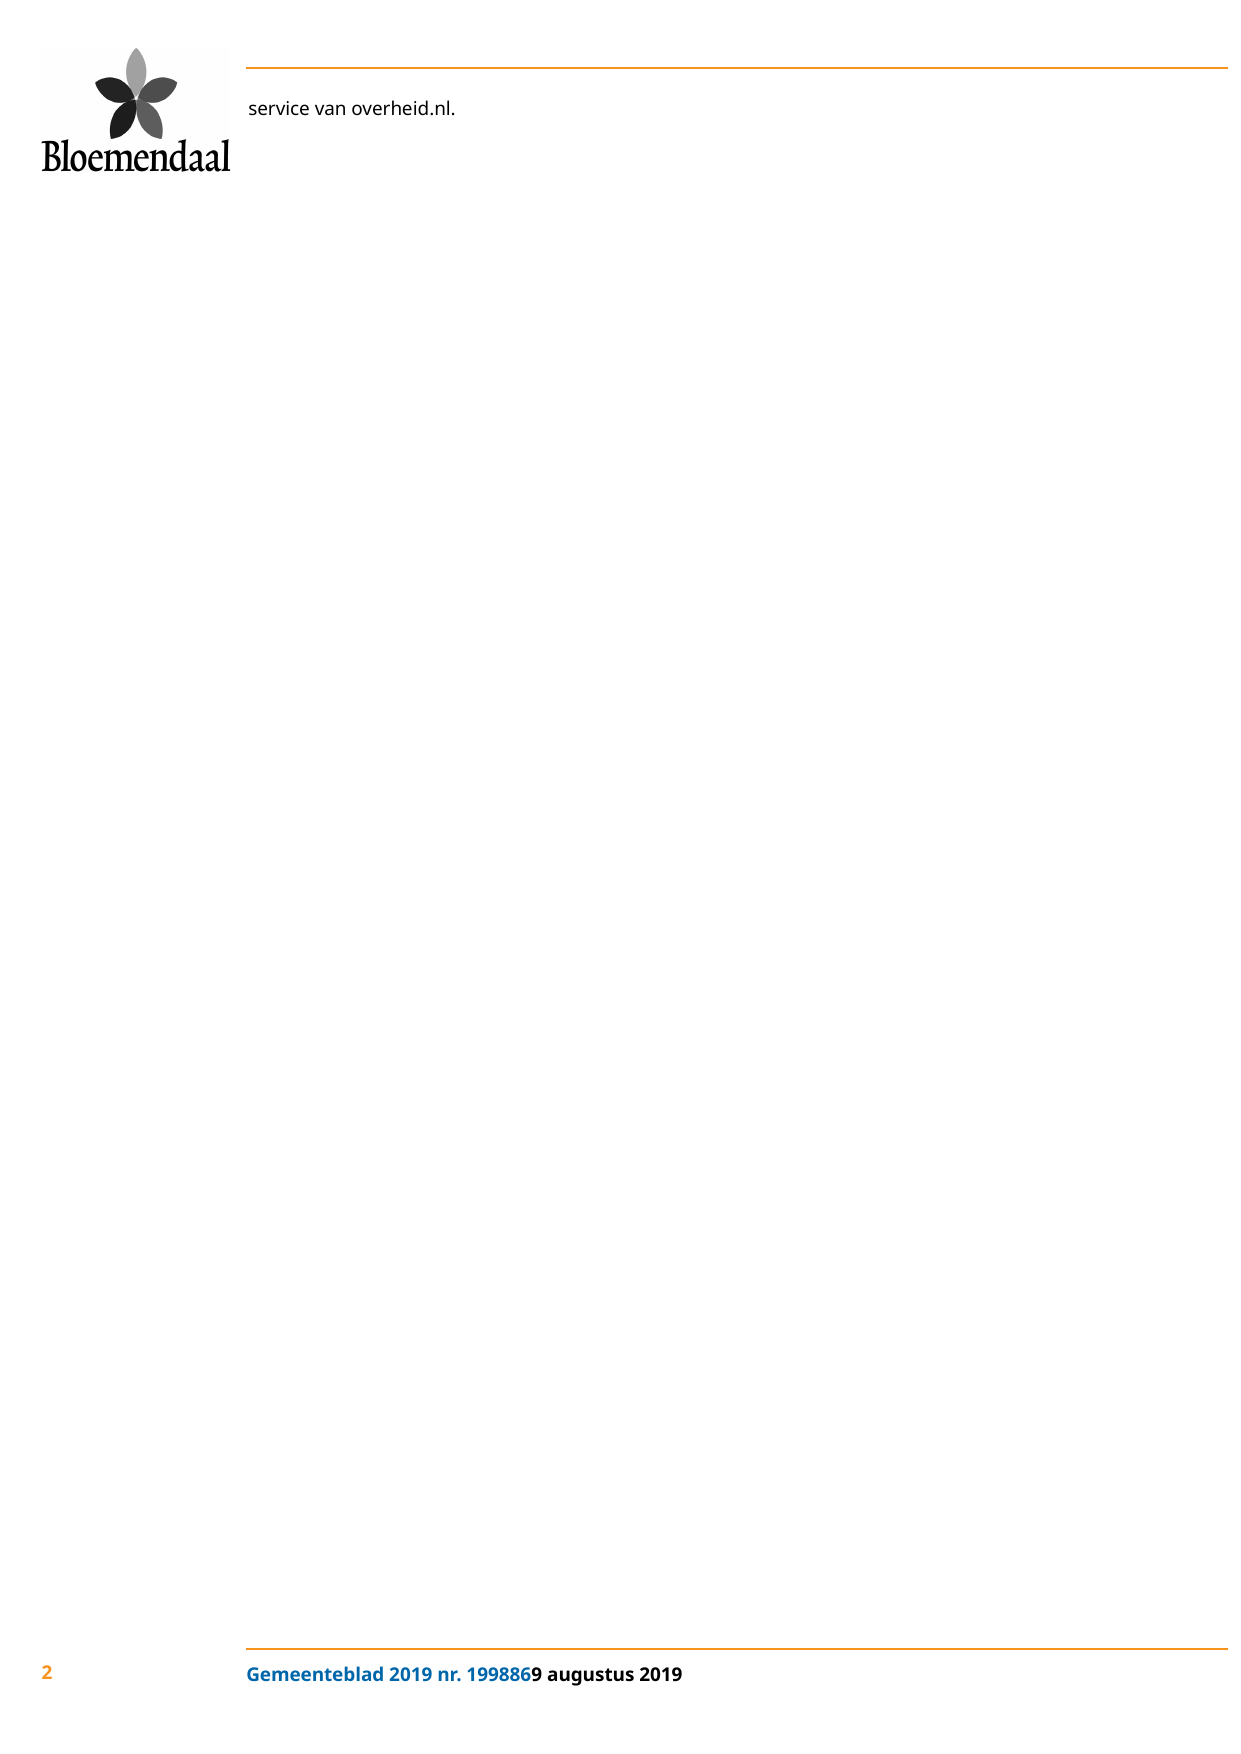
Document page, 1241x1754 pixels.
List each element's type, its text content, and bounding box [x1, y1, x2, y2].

text service van overheid.nl. [248, 95, 1152, 121]
picture [41, 47, 231, 172]
